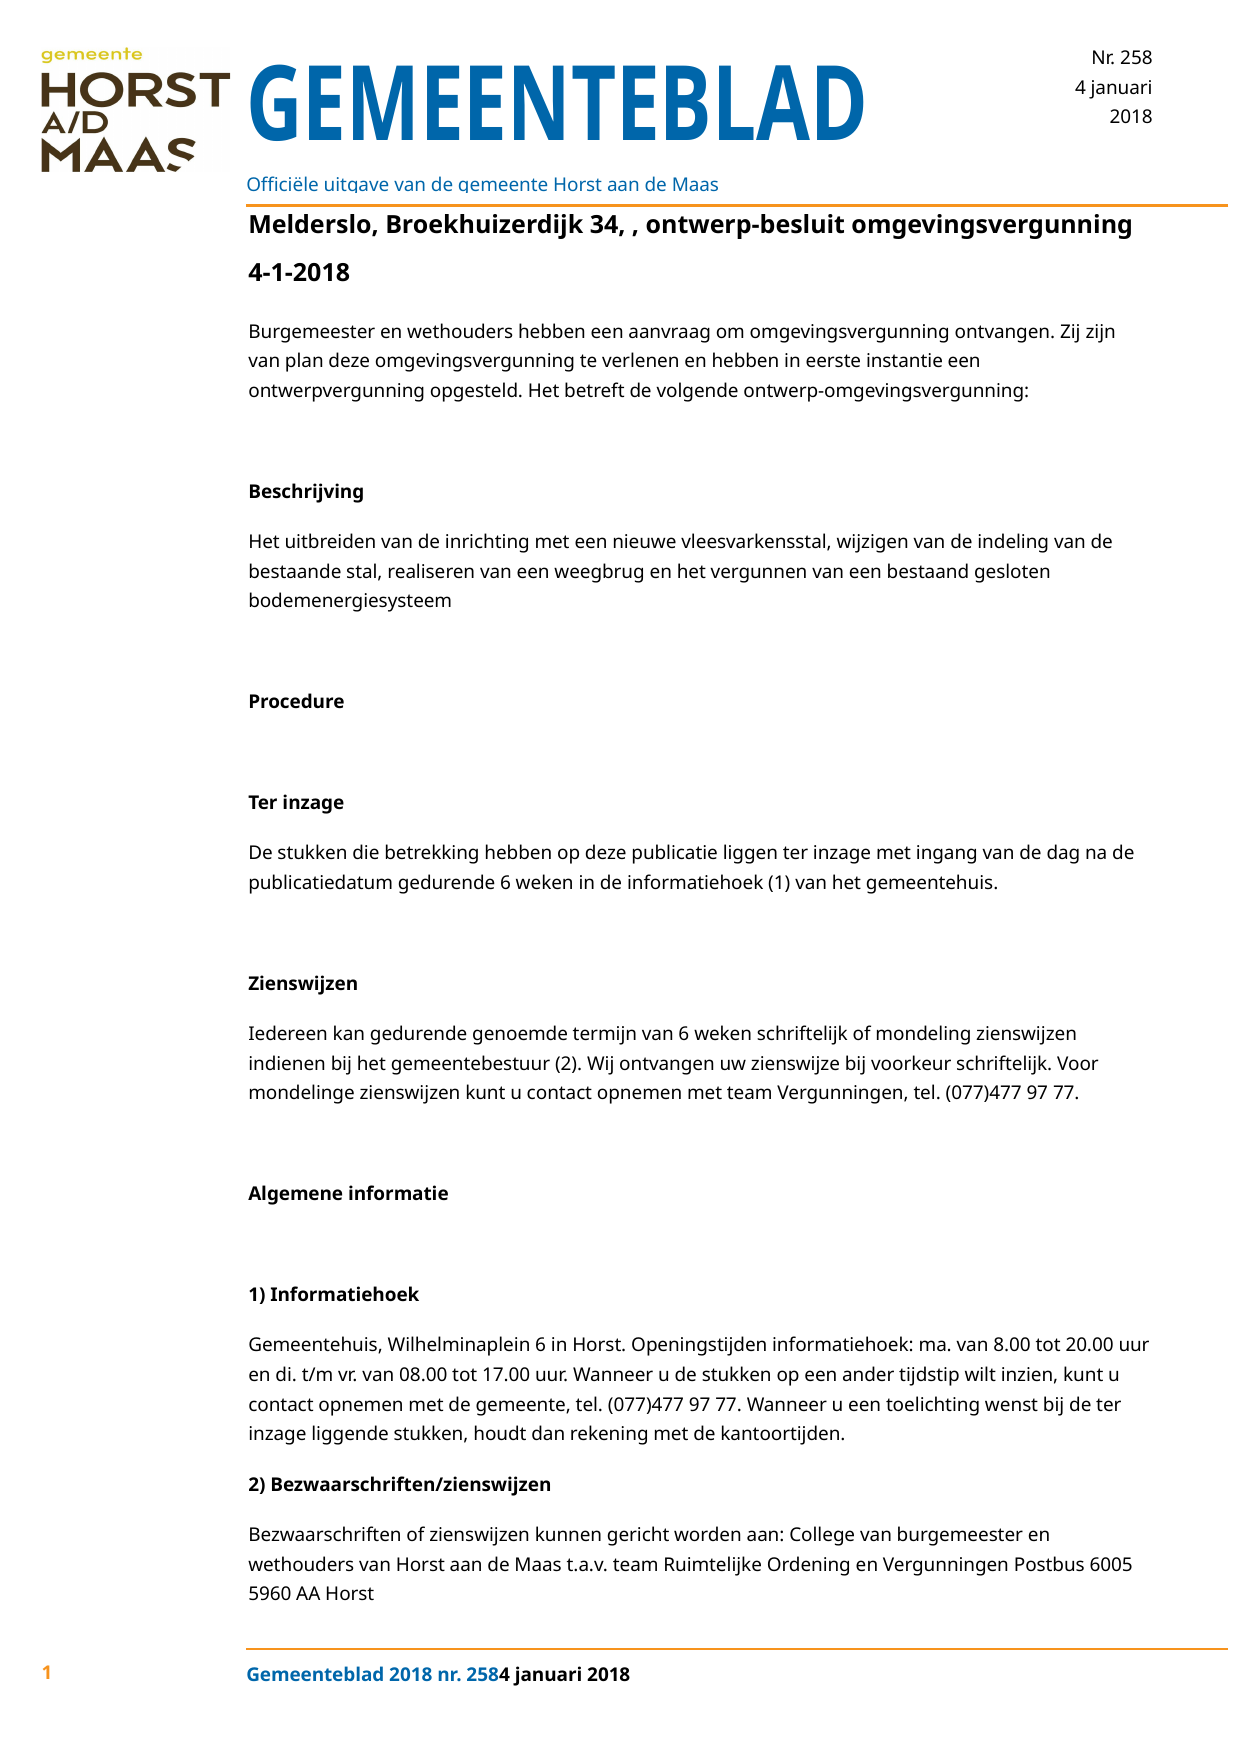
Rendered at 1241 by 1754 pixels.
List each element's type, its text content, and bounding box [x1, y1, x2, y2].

text 2) Bezwaarschriften/zienswijzen [248, 1471, 1152, 1497]
text Burgemeester en wethouders hebben een aanvraag om omgevingsvergunning ontvangen. Zij zijn van plan deze omgevingsvergunning te verlenen en hebben in eerste instantie een ontwerpvergunning opgesteld. Het betreft de volgende ontwerp-omgevingsvergunning: [248, 318, 1152, 403]
text 1) Informatiehoek [248, 1281, 1152, 1307]
text Zienswijzen [248, 970, 1152, 996]
text Beschrijving [248, 478, 1152, 504]
text Melderslo, Broekhuizerdijk 34, , ontwerp-besluit omgevingsvergunning 4-1-2018 [248, 207, 1152, 288]
text De stukken die betrekking hebben op deze publicatie liggen ter inzage met ingang van de dag na de publicatiedatum gedurende 6 weken in de informatiehoek (1) van het gemeentehuis. [248, 839, 1152, 895]
text Algemene informatie [248, 1180, 1152, 1206]
text Het uitbreiden van de inrichting met een nieuwe vleesvarkensstal, wijzigen van de indeling van de bestaande stal, realiseren van een weegbrug en het vergunnen van een bestaand gesloten bodemenergiesysteem [248, 528, 1152, 613]
picture [41, 47, 231, 172]
text Procedure [248, 688, 1152, 714]
text Bezwaarschriften of zienswijzen kunnen gericht worden aan: College van burgemeester en wethouders van Horst aan de Maas t.a.v. team Ruimtelijke Ordening en Vergunningen Postbus 6005 5960 AA Horst [248, 1521, 1152, 1606]
text Gemeentehuis, Wilhelminaplein 6 in Horst. Openingstijden informatiehoek: ma. van 8.00 tot 20.00 uur en di. t/m vr. van 08.00 tot 17.00 uur. Wanneer u de stukken op een ander tijdstip wilt inzien, kunt u contact opnemen met de gemeente, tel. (077)477 97 77. Wanneer u een toelichting wenst bij de ter inzage liggende stukken, houdt dan rekening met de kantoortijden. [248, 1332, 1152, 1446]
text Iedereen kan gedurende genoemde termijn van 6 weken schriftelijk of mondeling zienswijzen indienen bij het gemeentebestuur (2). Wij ontvangen uw zienswijze bij voorkeur schriftelijk. Voor mondelinge zienswijzen kunt u contact opnemen met team Vergunningen, tel. (077)477 97 77. [248, 1020, 1152, 1105]
text Ter inzage [248, 789, 1152, 815]
